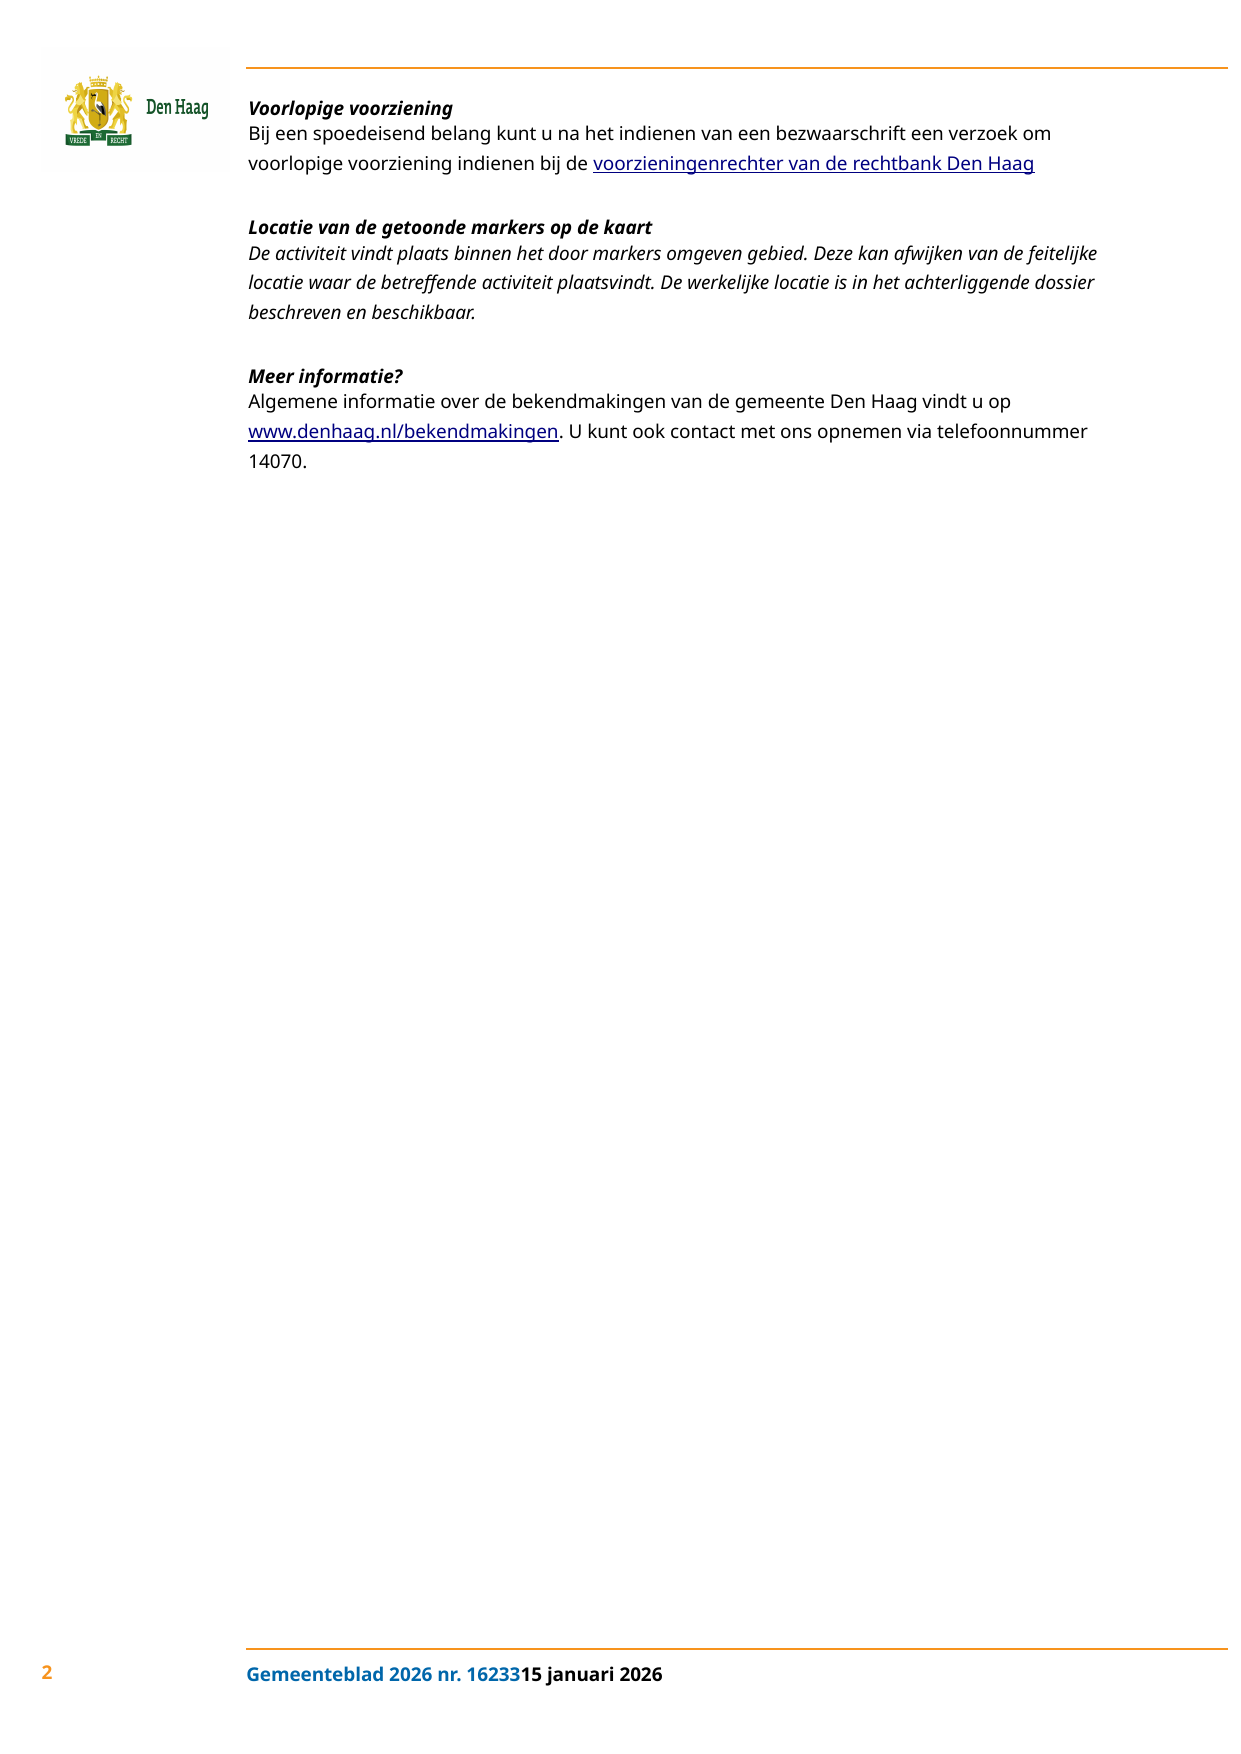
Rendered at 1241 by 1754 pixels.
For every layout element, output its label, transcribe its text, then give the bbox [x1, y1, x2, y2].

text De activiteit vindt plaats binnen het door markers omgeven gebied. Deze kan afwijken van de feitelijke locatie waar de betreffende activiteit plaatsvindt. De werkelijke locatie is in het achterliggende dossier beschreven en beschikbaar. [248, 240, 1152, 325]
text Voorlopige voorziening [248, 95, 1152, 121]
text Meer informatie? [248, 363, 1152, 389]
text Algemene informatie over de bekendmakingen van de gemeente Den Haag vindt u op www.denhaag.nl/bekendmakingen. U kunt ook contact met ons opnemen via telefoonnummer 14070. [248, 389, 1152, 473]
text Locatie van de getoonde markers op de kaart [248, 214, 1152, 240]
picture [41, 47, 231, 172]
text Bij een spoedeisend belang kunt u na het indienen van een bezwaarschrift een verzoek om voorlopige voorziening indienen bij de voorzieningenrechter van de rechtbank Den Haag [248, 121, 1152, 176]
